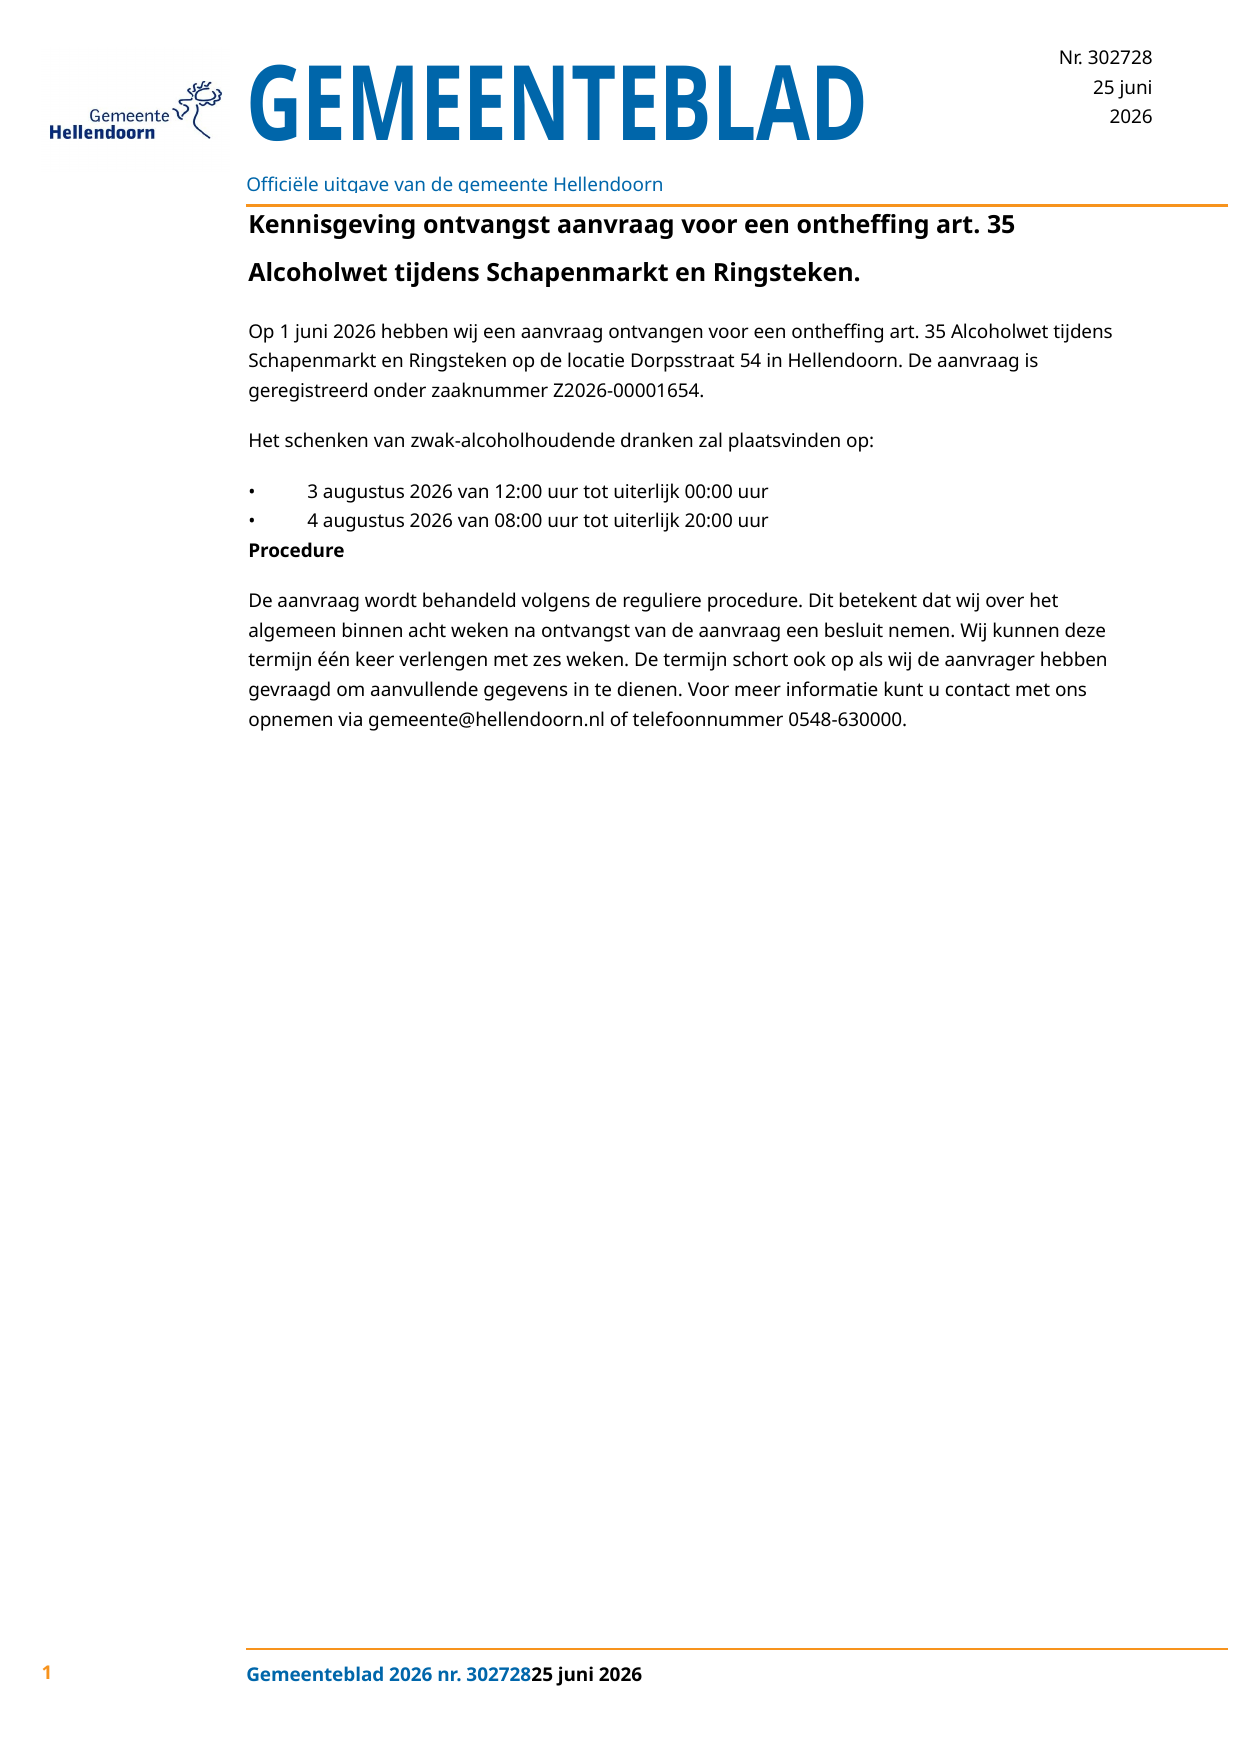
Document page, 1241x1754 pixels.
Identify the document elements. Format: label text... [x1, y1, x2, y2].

picture [41, 47, 231, 172]
text Het schenken van zwak-alcoholhoudende dranken zal plaatsvinden op: [248, 427, 1152, 453]
text Kennisgeving ontvangst aanvraag voor een ontheffing art. 35 Alcoholwet tijdens Schapenmarkt en Ringsteken. [248, 207, 1152, 288]
text De aanvraag wordt behandeld volgens de reguliere procedure. Dit betekent dat wij over het algemeen binnen acht weken na ontvangst van de aanvraag een besluit nemen. Wij kunnen deze termijn één keer verlengen met zes weken. De termijn schort ook op als wij de aanvrager hebben gevraagd om aanvullende gegevens in te dienen. Voor meer informatie kunt u contact met ons opnemen via gemeente@hellendoorn.nl of telefoonnummer 0548-630000. [248, 587, 1152, 732]
list 4 augustus 2026 van 08:00 uur tot uiterlijk 20:00 uur [248, 507, 1152, 533]
text Op 1 juni 2026 hebben wij een aanvraag ontvangen voor een ontheffing art. 35 Alcoholwet tijdens Schapenmarkt en Ringsteken op de locatie Dorpsstraat 54 in Hellendoorn. De aanvraag is geregistreerd onder zaaknummer Z2026-00001654. [248, 318, 1152, 403]
text Procedure [248, 537, 1152, 563]
list 3 augustus 2026 van 12:00 uur tot uiterlijk 00:00 uur [248, 478, 1152, 504]
